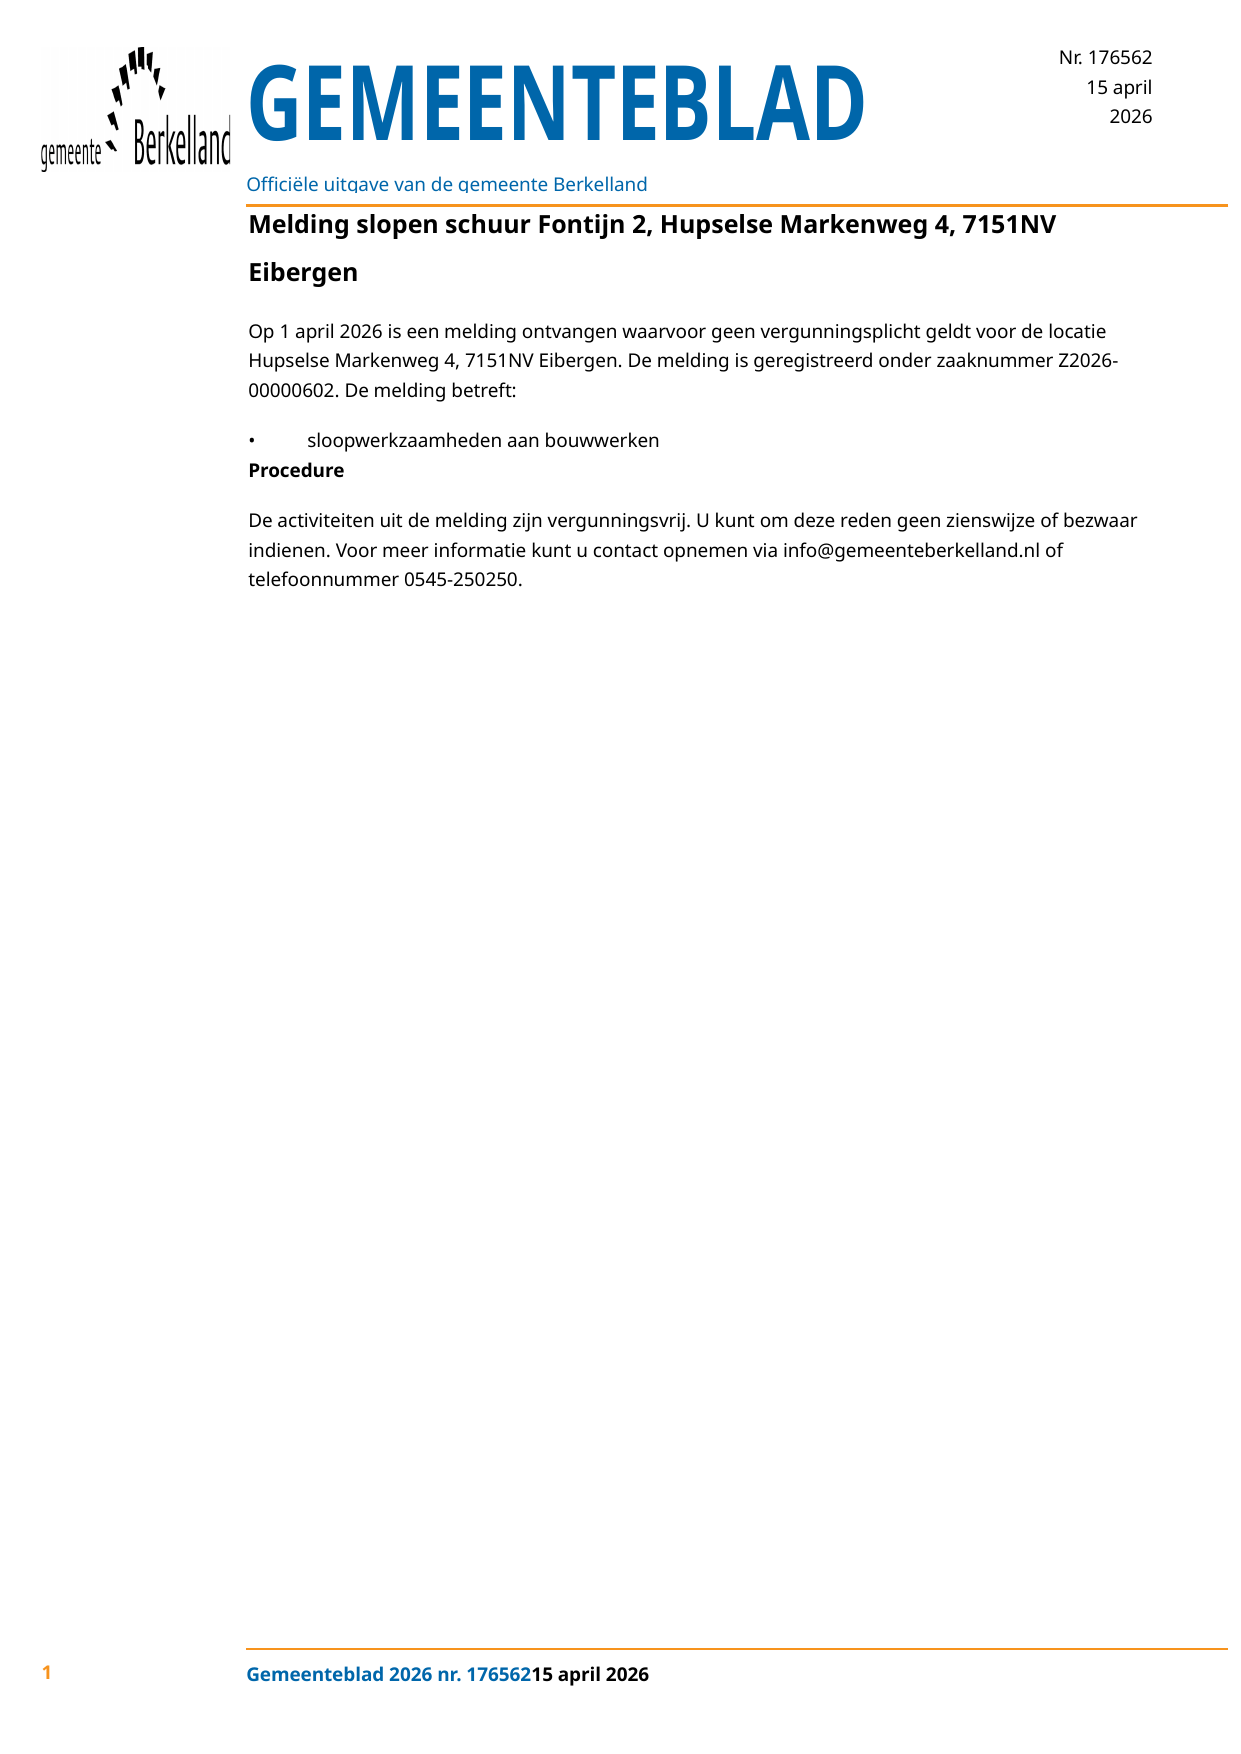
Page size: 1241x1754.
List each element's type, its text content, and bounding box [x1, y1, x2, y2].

text De activiteiten uit de melding zijn vergunningsvrij. U kunt om deze reden geen zienswijze of bezwaar indienen. Voor meer informatie kunt u contact opnemen via info@gemeenteberkelland.nl of telefoonnummer 0545-250250. [248, 507, 1152, 592]
text Op 1 april 2026 is een melding ontvangen waarvoor geen vergunningsplicht geldt voor de locatie Hupselse Markenweg 4, 7151NV Eibergen. De melding is geregistreerd onder zaaknummer Z2026-00000602. De melding betreft: [248, 318, 1152, 403]
text Melding slopen schuur Fontijn 2, Hupselse Markenweg 4, 7151NV Eibergen [248, 207, 1152, 288]
text Procedure [248, 457, 1152, 483]
picture [41, 47, 231, 172]
list sloopwerkzaamheden aan bouwwerken [248, 427, 1152, 453]
